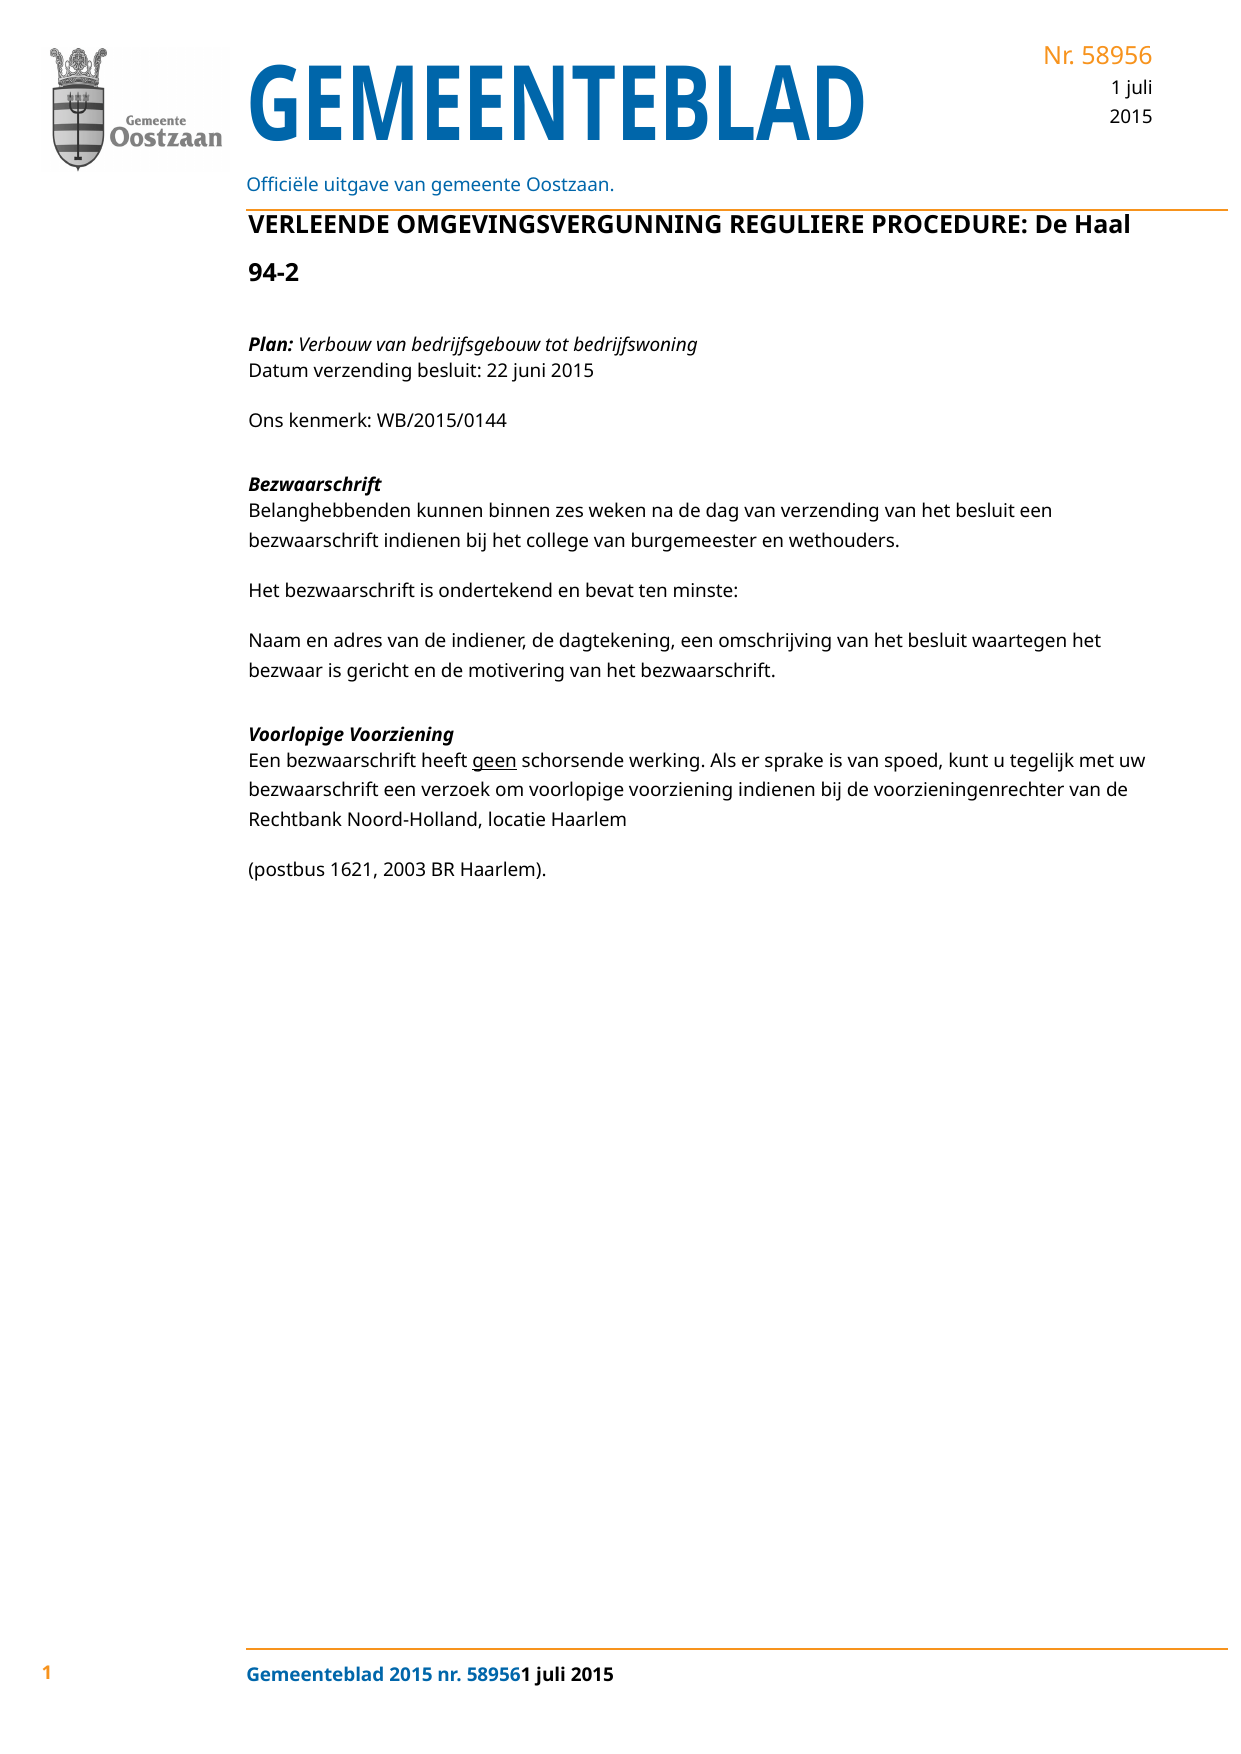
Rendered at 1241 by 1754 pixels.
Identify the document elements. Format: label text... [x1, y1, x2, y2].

text Het bezwaarschrift is ondertekend en bevat ten minste: [248, 577, 1152, 603]
text VERLEENDE OMGEVINGSVERGUNNING REGULIERE PROCEDURE: De Haal 94-2 [248, 211, 1152, 288]
text Ons kenmerk: WB/2015/0144 [248, 408, 1152, 433]
text (postbus 1621, 2003 BR Haarlem). [248, 857, 1152, 882]
text Datum verzending besluit: 22 juni 2015 [248, 357, 1152, 383]
text Plan: Verbouw van bedrijfsgebouw tot bedrijfswoning [248, 331, 1152, 357]
picture [41, 47, 231, 172]
text Een bezwaarschrift heeft geen schorsende werking. Als er sprake is van spoed, kunt u tegelijk met uw bezwaarschrift een verzoek om voorlopige voorziening indienen bij de voorzieningenrechter van de Rechtbank Noord-Holland, locatie Haarlem [248, 747, 1152, 832]
text Naam en adres van de indiener, de dagtekening, een omschrijving van het besluit waartegen het bezwaar is gericht en de motivering van het bezwaarschrift. [248, 628, 1152, 683]
text Belanghebbenden kunnen binnen zes weken na de dag van verzending van het besluit een bezwaarschrift indienen bij het college van burgemeester en wethouders. [248, 497, 1152, 553]
text Bezwaarschrift [248, 472, 1152, 497]
text Voorlopige Voorziening [248, 721, 1152, 747]
